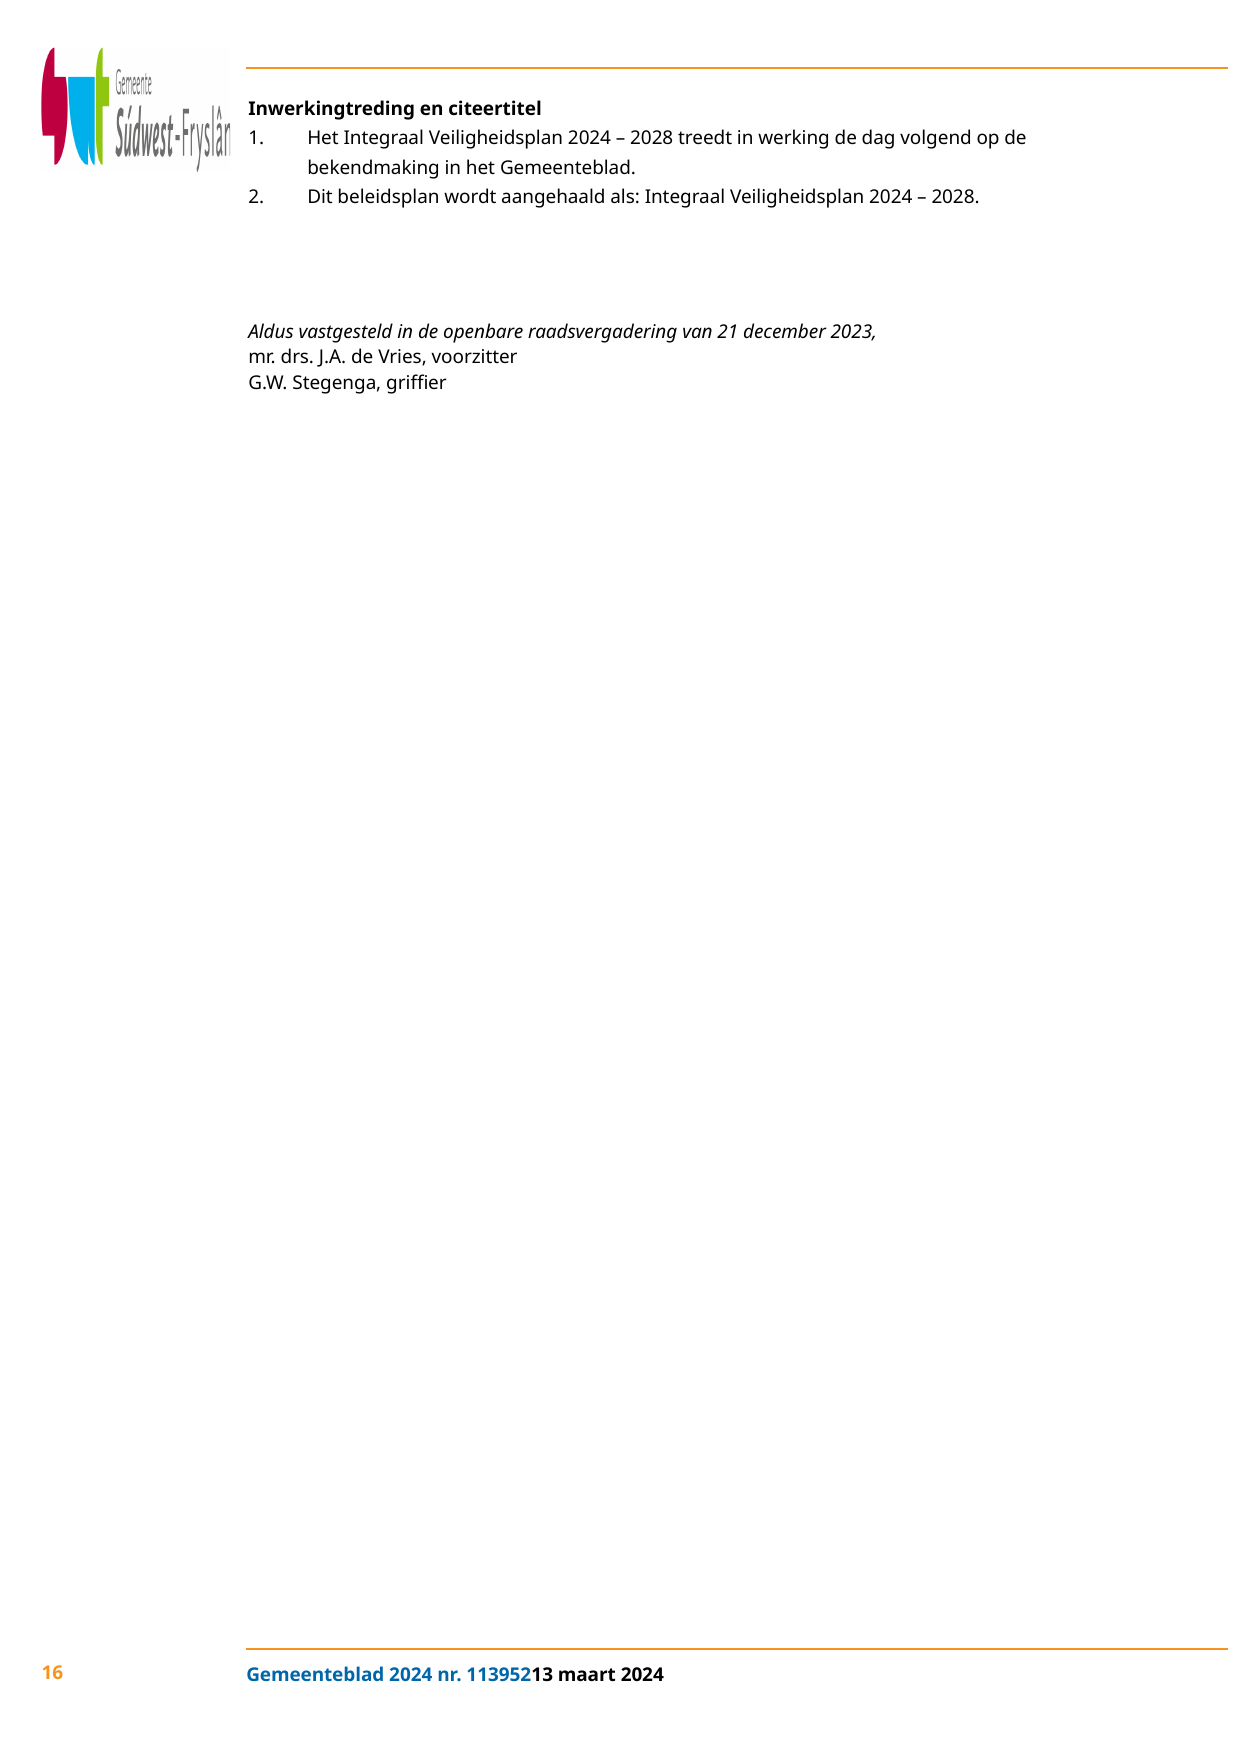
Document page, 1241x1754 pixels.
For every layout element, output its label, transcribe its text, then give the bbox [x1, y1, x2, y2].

text Inwerkingtreding en citeertitel [248, 95, 1152, 121]
text G.W. Stegenga, griffier [248, 369, 1152, 395]
picture [41, 47, 231, 172]
list Het Integraal Veiligheidsplan 2024 – 2028 treedt in werking de dag volgend op de bekendmaking in het Gemeenteblad. [248, 124, 1152, 180]
list Dit beleidsplan wordt aangehaald als: Integraal Veiligheidsplan 2024 – 2028. [248, 183, 1152, 209]
text mr. drs. J.A. de Vries, voorzitter [248, 344, 1152, 369]
text Aldus vastgesteld in de openbare raadsvergadering van 21 december 2023, [248, 318, 1152, 344]
